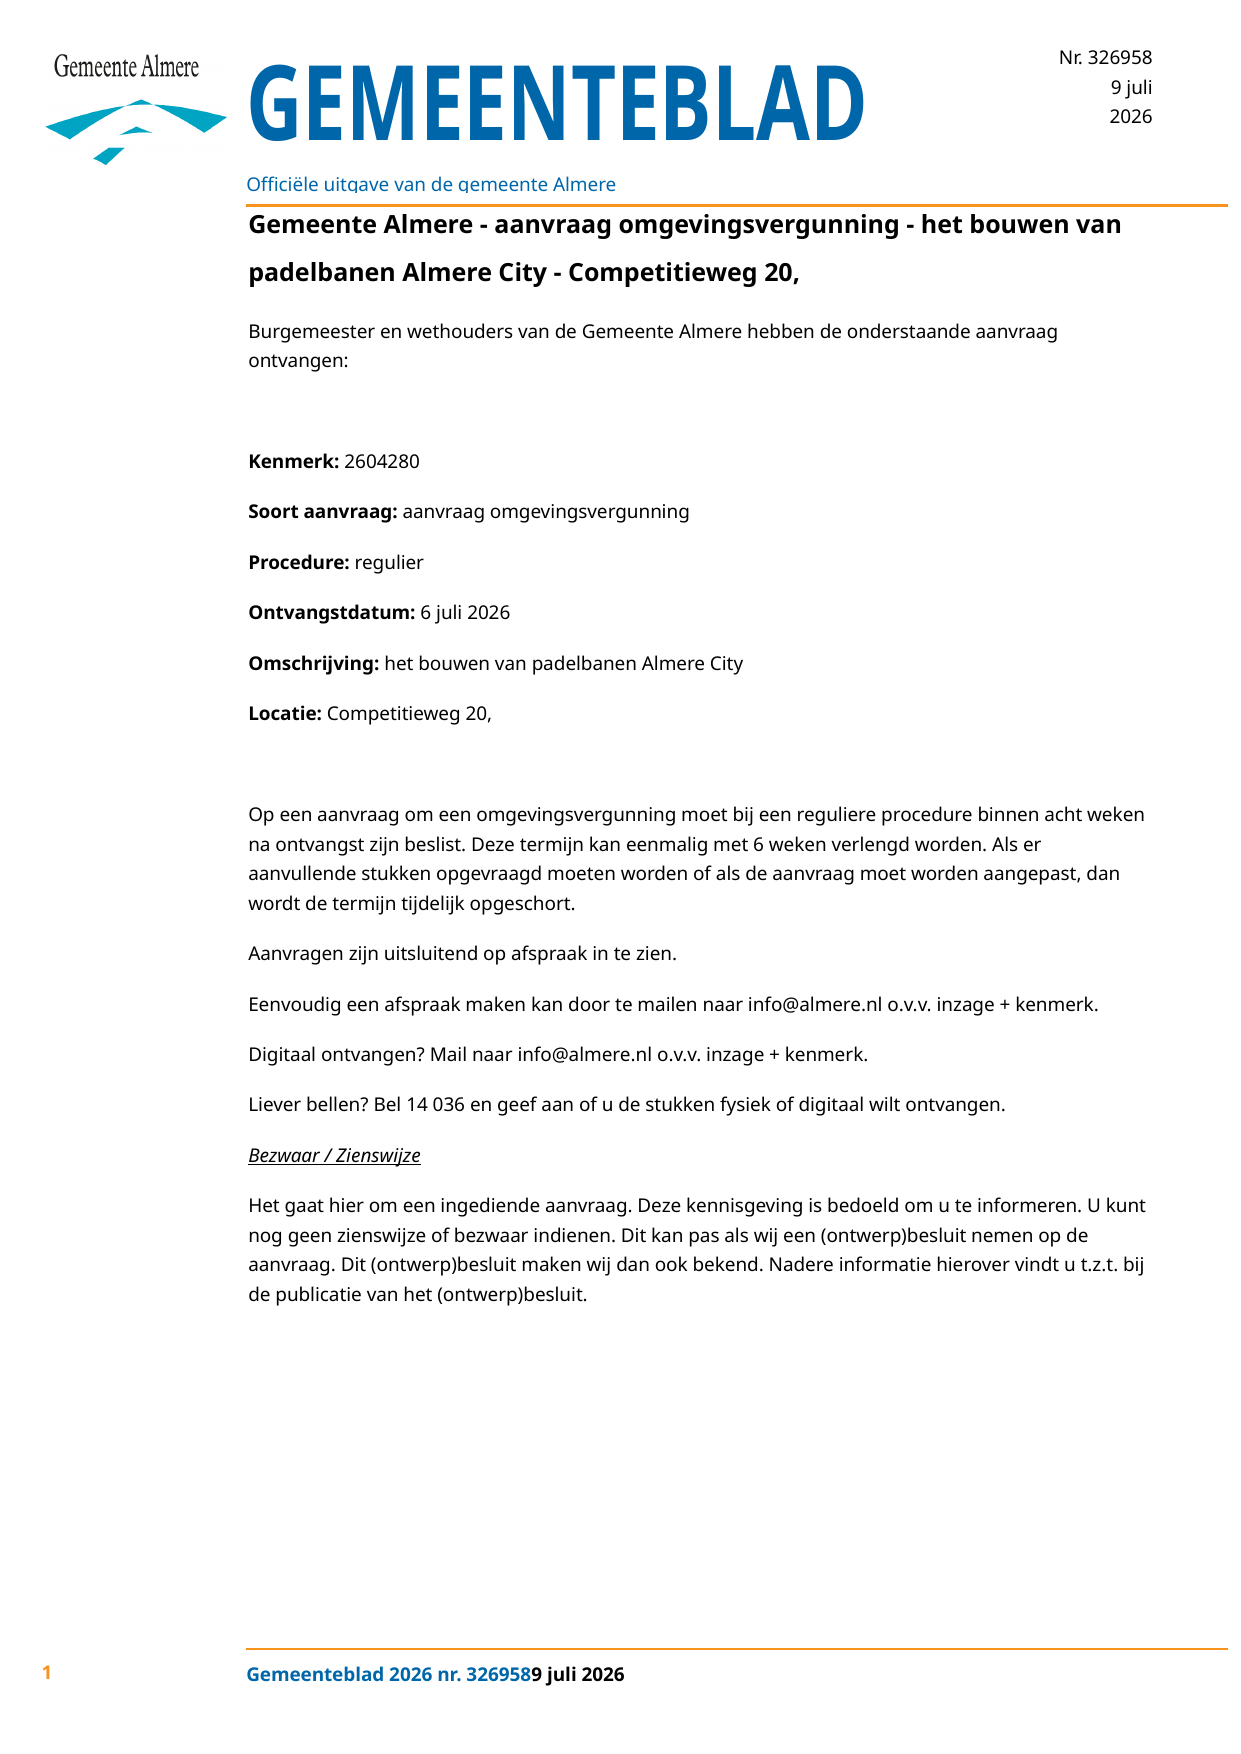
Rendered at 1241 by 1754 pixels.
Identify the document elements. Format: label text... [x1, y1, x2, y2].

text Omschrijving: het bouwen van padelbanen Almere City [248, 650, 1152, 676]
text Digitaal ontvangen? Mail naar info@almere.nl o.v.v. inzage + kenmerk. [248, 1041, 1152, 1067]
text Locatie: Competitieweg 20, [248, 700, 1152, 726]
text Burgemeester en wethouders van de Gemeente Almere hebben de onderstaande aanvraag ontvangen: [248, 318, 1152, 373]
text Het gaat hier om een ingediende aanvraag. Deze kennisgeving is bedoeld om u te informeren. U kunt nog geen zienswijze of bezwaar indienen. Dit kan pas als wij een (ontwerp)besluit nemen op de aanvraag. Dit (ontwerp)besluit maken wij dan ook bekend. Nadere informatie hierover vindt u t.z.t. bij de publicatie van het (ontwerp)besluit. [248, 1192, 1152, 1307]
text Eenvoudig een afspraak maken kan door te mailen naar info@almere.nl o.v.v. inzage + kenmerk. [248, 991, 1152, 1017]
text Soort aanvraag: aanvraag omgevingsvergunning [248, 499, 1152, 524]
text Bezwaar / Zienswijze [248, 1142, 1152, 1168]
picture [41, 47, 231, 172]
text Kenmerk: 2604280 [248, 448, 1152, 474]
text Liever bellen? Bel 14 036 en geef aan of u de stukken fysiek of digitaal wilt ontvangen. [248, 1092, 1152, 1117]
text Gemeente Almere - aanvraag omgevingsvergunning - het bouwen van padelbanen Almere City - Competitieweg 20, [248, 207, 1152, 288]
text Aanvragen zijn uitsluitend op afspraak in te zien. [248, 940, 1152, 966]
text Op een aanvraag om een omgevingsvergunning moet bij een reguliere procedure binnen acht weken na ontvangst zijn beslist. Deze termijn kan eenmalig met 6 weken verlengd worden. Als er aanvullende stukken opgevraagd moeten worden of als de aanvraag moet worden aangepast, dan wordt de termijn tijdelijk opgeschort. [248, 801, 1152, 916]
text Procedure: regulier [248, 549, 1152, 575]
text Ontvangstdatum: 6 juli 2026 [248, 599, 1152, 625]
